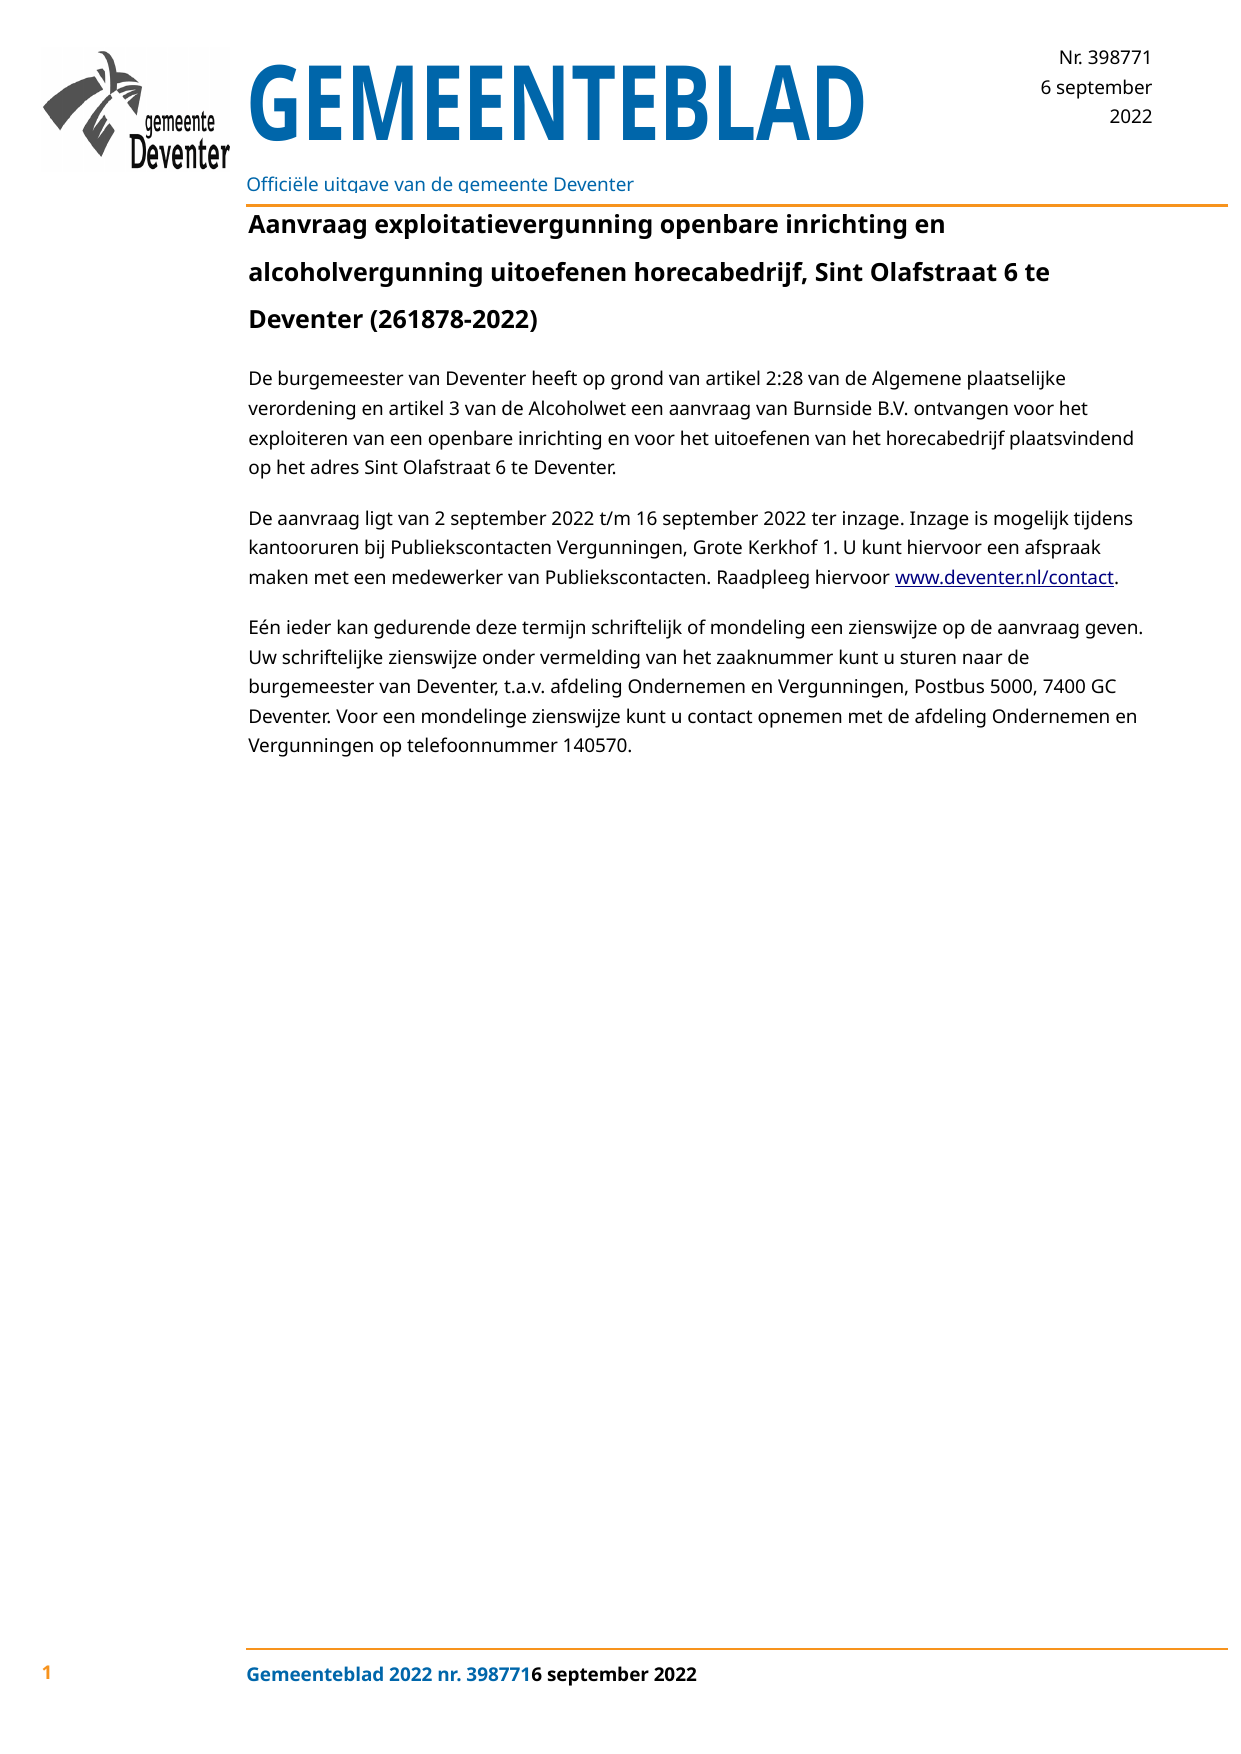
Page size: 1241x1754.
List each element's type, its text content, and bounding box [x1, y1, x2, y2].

picture [41, 47, 231, 172]
text De aanvraag ligt van 2 september 2022 t/m 16 september 2022 ter inzage. Inzage is mogelijk tijdens kantooruren bij Publiekscontacten Vergunningen, Grote Kerkhof 1. U kunt hiervoor een afspraak maken met een medewerker van Publiekscontacten. Raadpleeg hiervoor www.deventer.nl/contact. [248, 505, 1152, 589]
text Eén ieder kan gedurende deze termijn schriftelijk of mondeling een zienswijze op de aanvraag geven. Uw schriftelijke zienswijze onder vermelding van het zaaknummer kunt u sturen naar de burgemeester van Deventer, t.a.v. afdeling Ondernemen en Vergunningen, Postbus 5000, 7400 GC Deventer. Voor een mondelinge zienswijze kunt u contact opnemen met de afdeling Ondernemen en Vergunningen op telefoonnummer 140570. [248, 614, 1152, 758]
text De burgemeester van Deventer heeft op grond van artikel 2:28 van de Algemene plaatselijke verordening en artikel 3 van de Alcoholwet een aanvraag van Burnside B.V. ontvangen voor het exploiteren van een openbare inrichting en voor het uitoefenen van het horecabedrijf plaatsvindend op het adres Sint Olafstraat 6 te Deventer. [248, 366, 1152, 480]
text Aanvraag exploitatievergunning openbare inrichting en alcoholvergunning uitoefenen horecabedrijf, Sint Olafstraat 6 te Deventer (261878-2022) [248, 207, 1152, 336]
